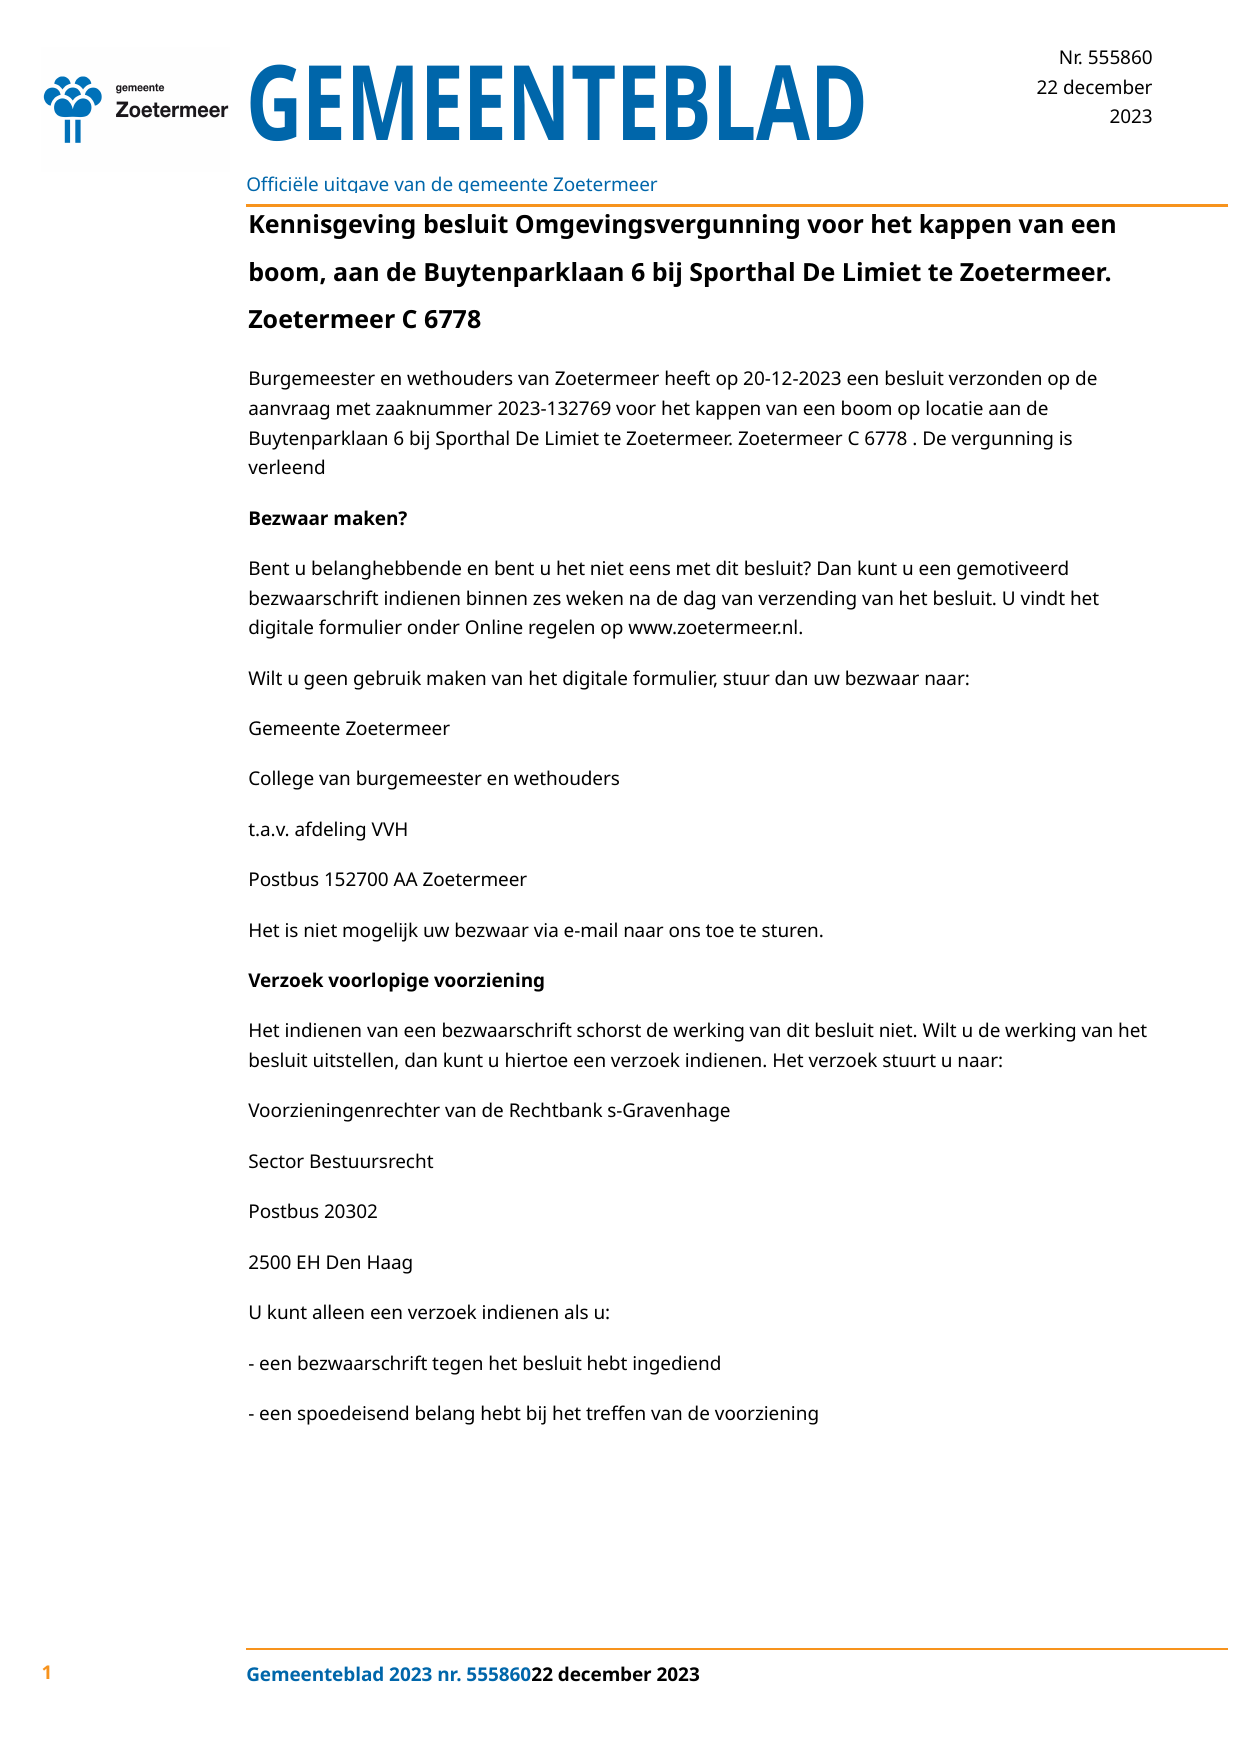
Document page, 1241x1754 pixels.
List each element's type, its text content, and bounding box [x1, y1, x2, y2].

text 2500 EH Den Haag [248, 1249, 1152, 1274]
text Postbus 20302 [248, 1198, 1152, 1224]
text Het is niet mogelijk uw bezwaar via e-mail naar ons toe te sturen. [248, 917, 1152, 942]
text College van burgemeester en wethouders [248, 766, 1152, 791]
text Voorzieningenrechter van de Rechtbank s-Gravenhage [248, 1098, 1152, 1123]
text Wilt u geen gebruik maken van het digitale formulier, stuur dan uw bezwaar naar: [248, 665, 1152, 690]
picture [41, 47, 231, 172]
text - een bezwaarschrift tegen het besluit hebt ingediend [248, 1350, 1152, 1375]
text - een spoedeisend belang hebt bij het treffen van de voorziening [248, 1400, 1152, 1426]
text Sector Bestuursrecht [248, 1148, 1152, 1174]
text Kennisgeving besluit Omgevingsvergunning voor het kappen van een boom, aan de Buytenparklaan 6 bij Sporthal De Limiet te Zoetermeer. Zoetermeer C 6778 [248, 207, 1152, 336]
text Bezwaar maken? [248, 505, 1152, 530]
text U kunt alleen een verzoek indienen als u: [248, 1299, 1152, 1325]
text Verzoek voorlopige voorziening [248, 967, 1152, 993]
text t.a.v. afdeling VVH [248, 816, 1152, 842]
text Het indienen van een bezwaarschrift schorst de werking van dit besluit niet. Wilt u de werking van het besluit uitstellen, dan kunt u hiertoe een verzoek indienen. Het verzoek stuurt u naar: [248, 1018, 1152, 1073]
text Postbus 152700 AA Zoetermeer [248, 866, 1152, 892]
text Burgemeester en wethouders van Zoetermeer heeft op 20-12-2023 een besluit verzonden op de aanvraag met zaaknummer 2023-132769 voor het kappen van een boom op locatie aan de Buytenparklaan 6 bij Sporthal De Limiet te Zoetermeer. Zoetermeer C 6778 . De vergunning is verleend [248, 366, 1152, 480]
text Gemeente Zoetermeer [248, 715, 1152, 741]
text Bent u belanghebbende en bent u het niet eens met dit besluit? Dan kunt u een gemotiveerd bezwaarschrift indienen binnen zes weken na de dag van verzending van het besluit. U vindt het digitale formulier onder Online regelen op www.zoetermeer.nl. [248, 555, 1152, 640]
